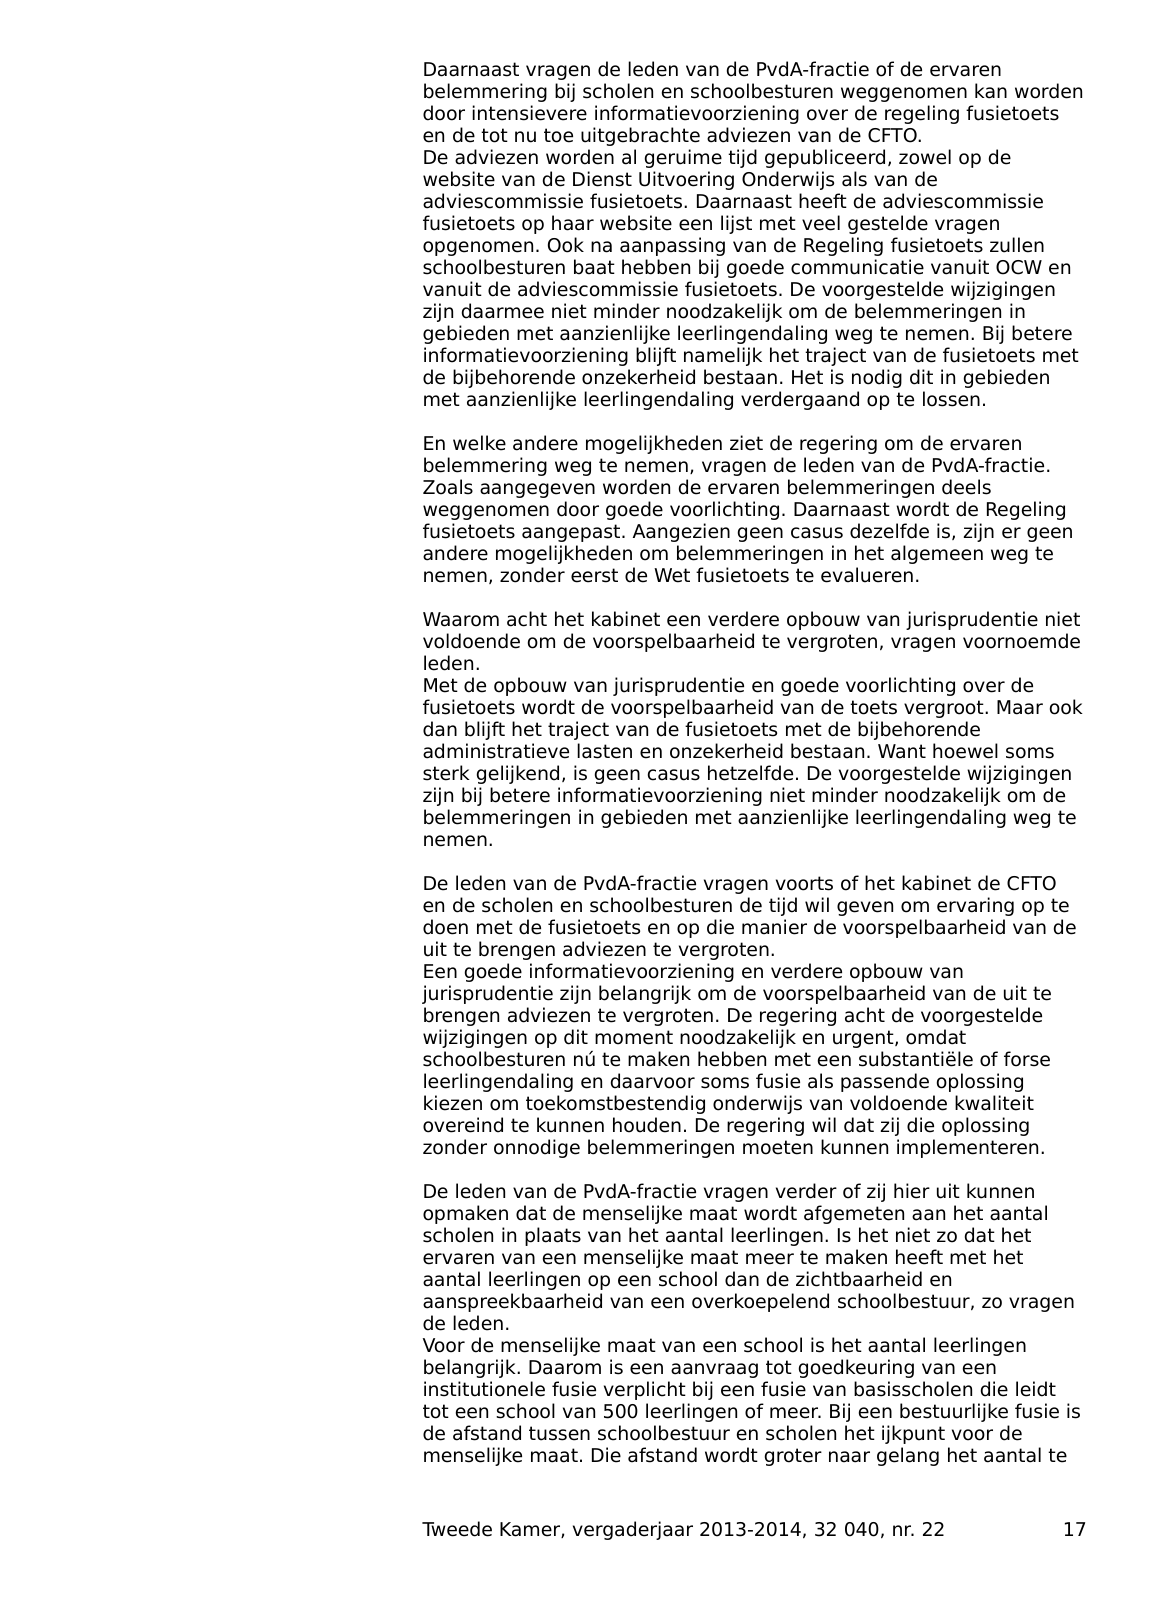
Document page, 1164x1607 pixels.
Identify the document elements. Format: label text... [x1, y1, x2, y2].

text De leden van de PvdA-fractie vragen verder of zij hier uit kunnen opmaken dat de menselijke maat wordt afgemeten aan het aantal scholen in plaats van het aantal leerlingen. Is het niet zo dat het ervaren van een menselijke maat meer te maken heeft met het aantal leerlingen op een school dan de zichtbaarheid en aanspreekbaarheid van een overkoepelend schoolbestuur, zo vragen de leden. [422, 1181, 1087, 1335]
text En welke andere mogelijkheden ziet de regering om de ervaren belemmering weg te nemen, vragen de leden van de PvdA-fractie. [422, 433, 1087, 477]
text Voor de menselijke maat van een school is het aantal leerlingen belangrijk. Daarom is een aanvraag tot goedkeuring van een institutionele fusie verplicht bij een fusie van basisscholen die leidt tot een school van 500 leerlingen of meer. Bij een bestuurlijke fusie is de afstand tussen schoolbestuur en scholen het ijkpunt voor de menselijke maat. Die afstand wordt groter naar gelang het aantal te [422, 1335, 1087, 1467]
text Een goede informatievoorziening en verdere opbouw van jurisprudentie zijn belangrijk om de voorspelbaarheid van de uit te brengen adviezen te vergroten. De regering acht de voorgestelde wijzigingen op dit moment noodzakelijk en urgent, omdat schoolbesturen nú te maken hebben met een substantiële of forse leerlingendaling en daarvoor soms fusie als passende oplossing kiezen om toekomstbestendig onderwijs van voldoende kwaliteit overeind te kunnen houden. De regering wil dat zij die oplossing zonder onnodige belemmeringen moeten kunnen implementeren. [422, 961, 1087, 1159]
text Zoals aangegeven worden de ervaren belemmeringen deels weggenomen door goede voorlichting. Daarnaast wordt de Regeling fusietoets aangepast. Aangezien geen casus dezelfde is, zijn er geen andere mogelijkheden om belemmeringen in het algemeen weg te nemen, zonder eerst de Wet fusietoets te evalueren. [422, 477, 1087, 587]
text Met de opbouw van jurisprudentie en goede voorlichting over de fusietoets wordt de voorspelbaarheid van de toets vergroot. Maar ook dan blijft het traject van de fusietoets met de bijbehorende administratieve lasten en onzekerheid bestaan. Want hoewel soms sterk gelijkend, is geen casus hetzelfde. De voorgestelde wijzigingen zijn bij betere informatievoorziening niet minder noodzakelijk om de belemmeringen in gebieden met aanzienlijke leerlingendaling weg te nemen. [422, 675, 1087, 851]
text De adviezen worden al geruime tijd gepubliceerd, zowel op de website van de Dienst Uitvoering Onderwijs als van de adviescommissie fusietoets. Daarnaast heeft de adviescommissie fusietoets op haar website een lijst met veel gestelde vragen opgenomen. Ook na aanpassing van de Regeling fusietoets zullen schoolbesturen baat hebben bij goede communicatie vanuit OCW en vanuit de adviescommissie fusietoets. De voorgestelde wijzigingen zijn daarmee niet minder noodzakelijk om de belemmeringen in gebieden met aanzienlijke leerlingendaling weg te nemen. Bij betere informatievoorziening blijft namelijk het traject van de fusietoets met de bijbehorende onzekerheid bestaan. Het is nodig dit in gebieden met aanzienlijke leerlingendaling verdergaand op te lossen. [422, 147, 1087, 411]
text De leden van de PvdA-fractie vragen voorts of het kabinet de CFTO en de scholen en schoolbesturen de tijd wil geven om ervaring op te doen met de fusietoets en op die manier de voorspelbaarheid van de uit te brengen adviezen te vergroten. [422, 873, 1087, 961]
text Daarnaast vragen de leden van de PvdA-fractie of de ervaren belemmering bij scholen en schoolbesturen weggenomen kan worden door intensievere informatievoorziening over de regeling fusietoets en de tot nu toe uitgebrachte adviezen van de CFTO. [422, 59, 1087, 147]
text Waarom acht het kabinet een verdere opbouw van jurisprudentie niet voldoende om de voorspelbaarheid te vergroten, vragen voornoemde leden. [422, 609, 1087, 675]
